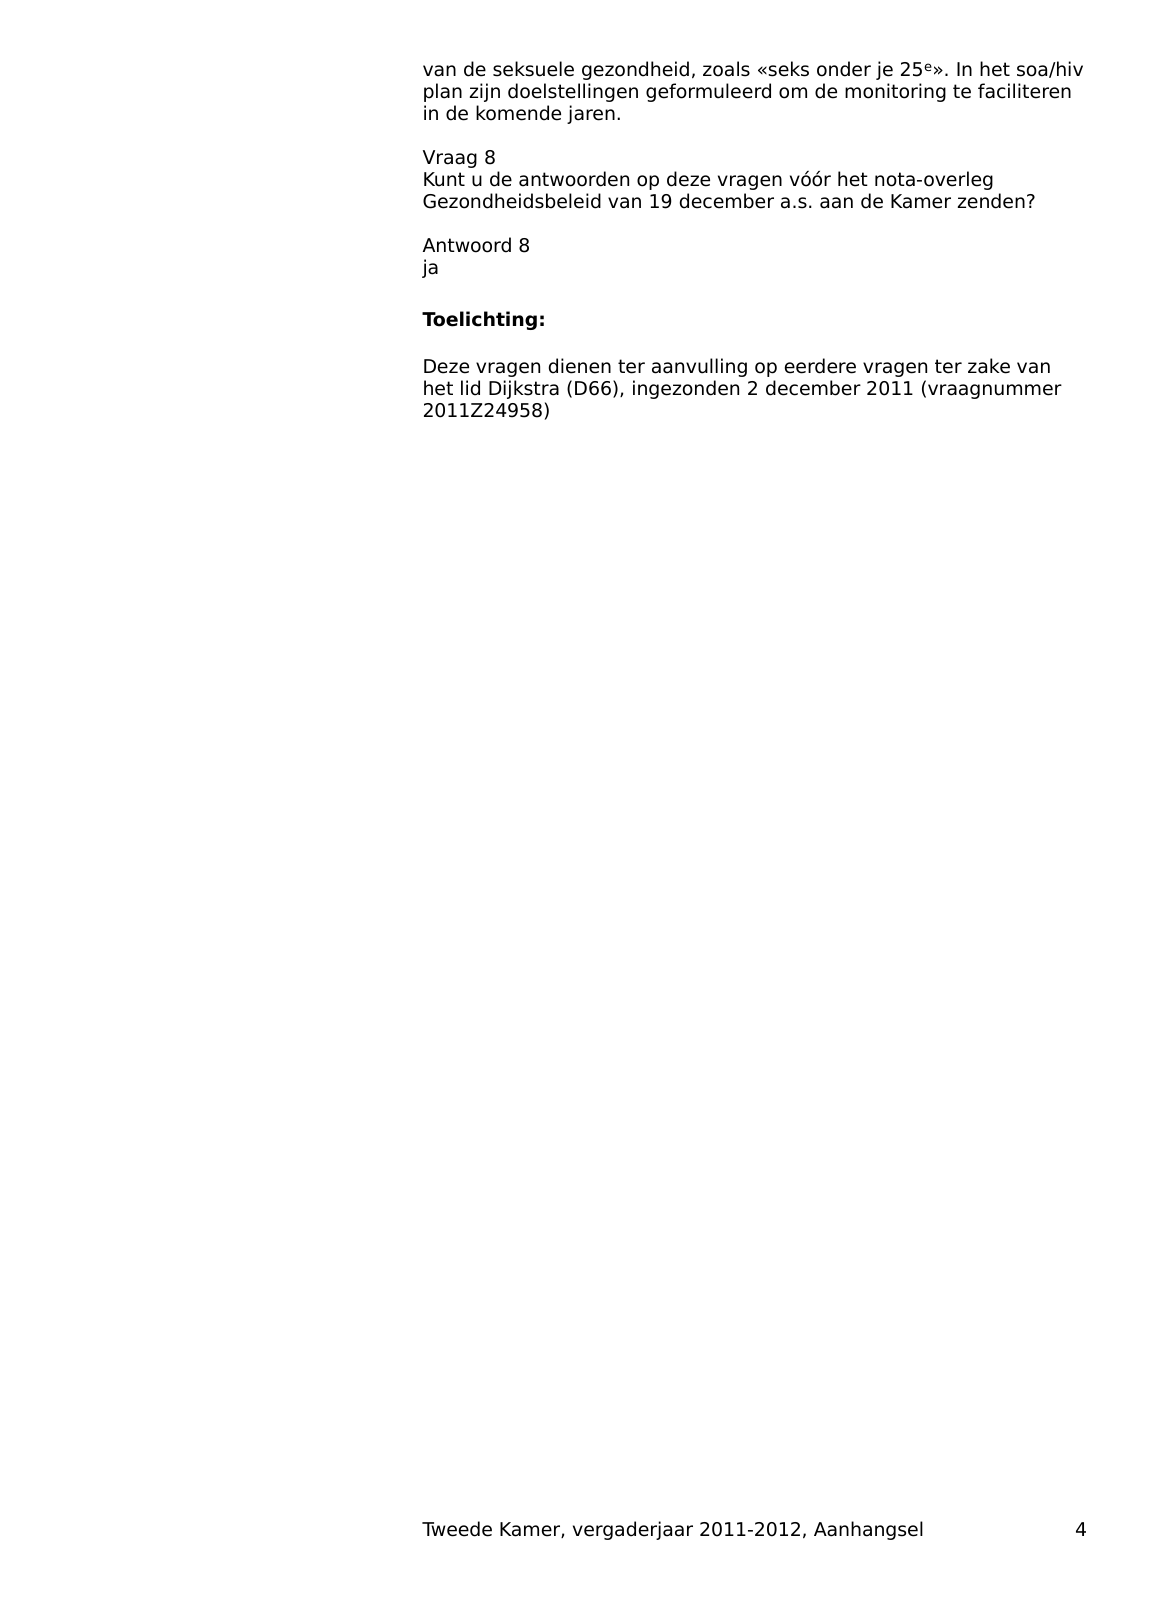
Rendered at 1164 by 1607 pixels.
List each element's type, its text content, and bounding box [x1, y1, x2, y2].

text Vraag 8 [422, 147, 1087, 169]
text Deze vragen dienen ter aanvulling op eerdere vragen ter zake van het lid Dijkstra (D66), ingezonden 2 december 2011 (vraagnummer 2011Z24958) [422, 356, 1087, 422]
subtitle Toelichting: [422, 309, 1087, 331]
text ja [422, 257, 1087, 279]
text van de seksuele gezondheid, zoals «seks onder je 25e». In het soa/hiv plan zijn doelstellingen geformuleerd om de monitoring te faciliteren in de komende jaren. [422, 59, 1087, 125]
text Kunt u de antwoorden op deze vragen vóór het nota-overleg Gezondheidsbeleid van 19 december a.s. aan de Kamer zenden? [422, 169, 1087, 213]
text Antwoord 8 [422, 235, 1087, 257]
